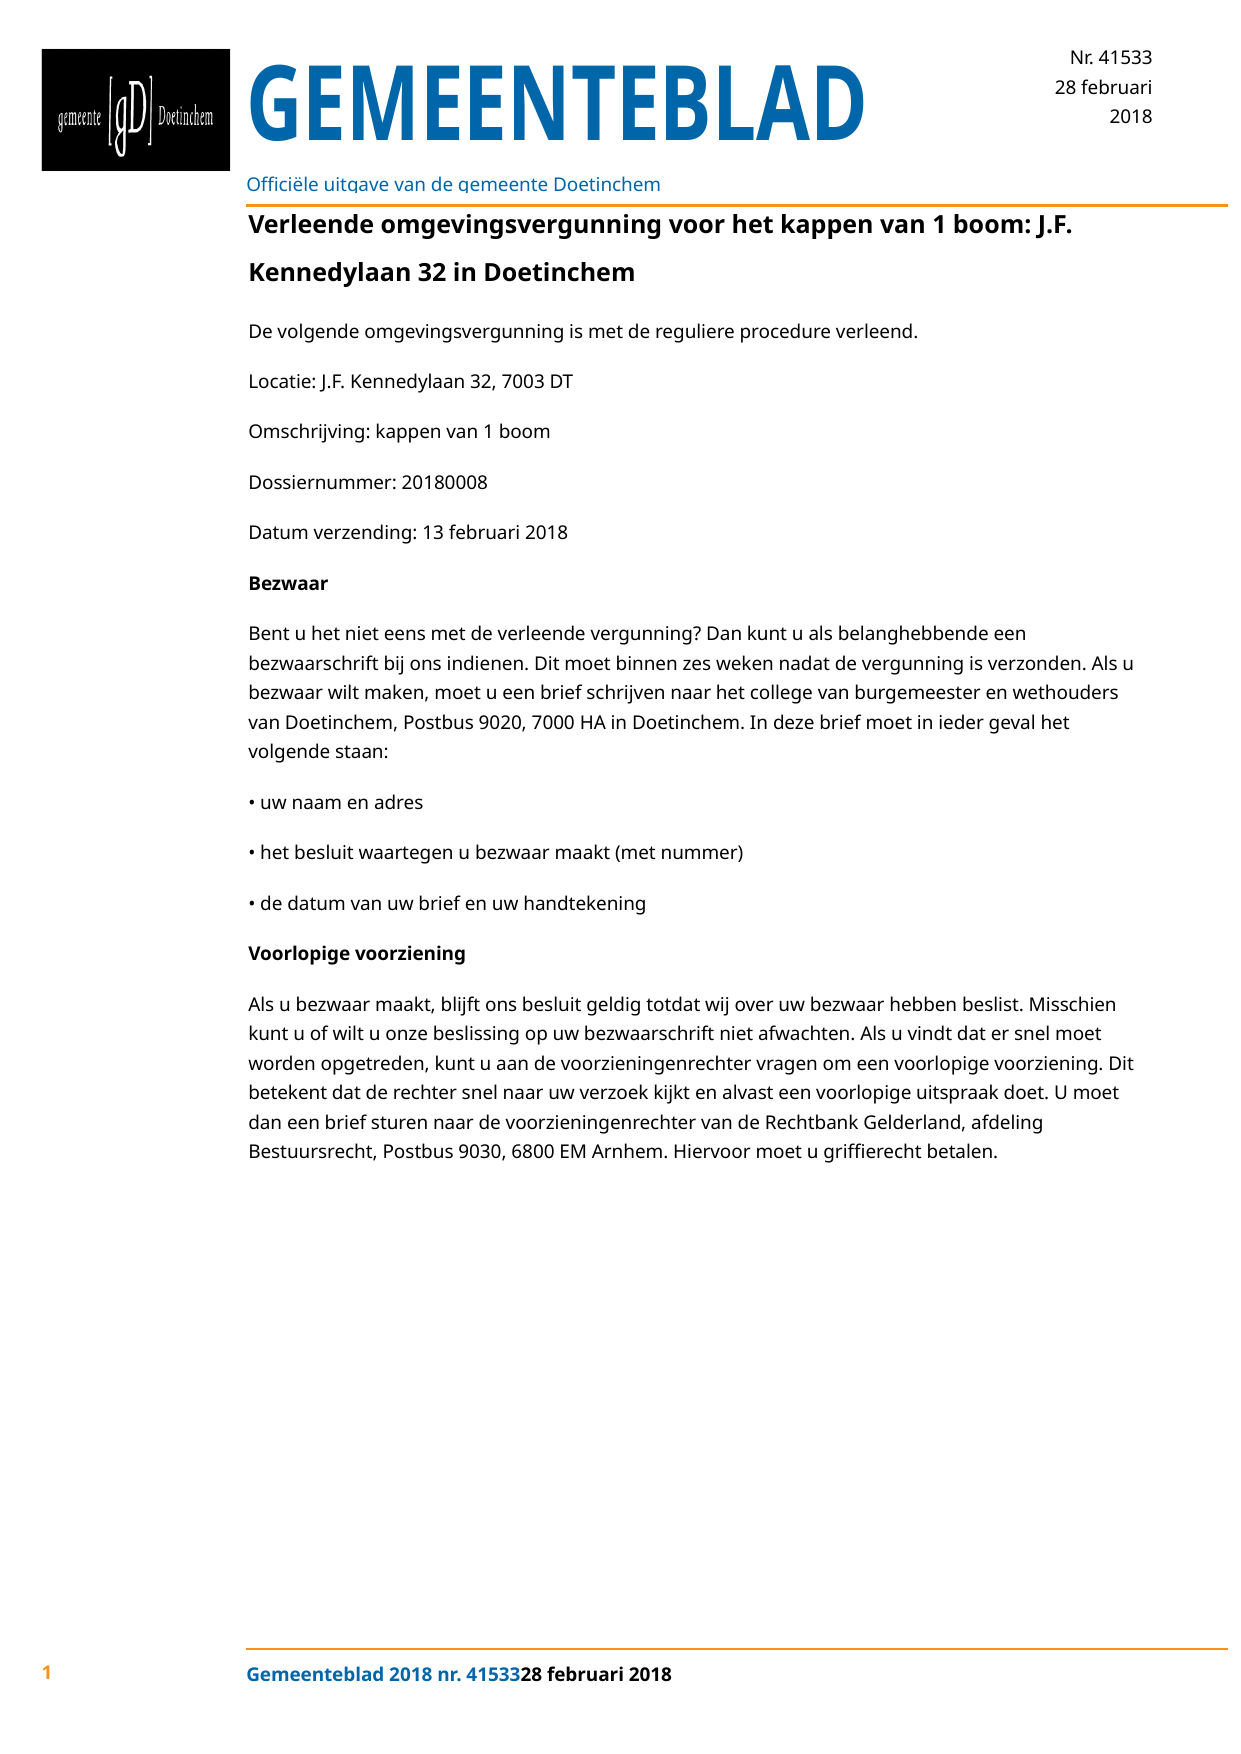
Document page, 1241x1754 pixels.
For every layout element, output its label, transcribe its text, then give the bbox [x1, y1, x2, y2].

text • het besluit waartegen u bezwaar maakt (met nummer) [248, 839, 1152, 865]
text De volgende omgevingsvergunning is met de reguliere procedure verleend. [248, 318, 1152, 344]
picture [41, 47, 231, 172]
text Verleende omgevingsvergunning voor het kappen van 1 boom: J.F. Kennedylaan 32 in Doetinchem [248, 207, 1152, 288]
text Omschrijving: kappen van 1 boom [248, 419, 1152, 444]
text Bent u het niet eens met de verleende vergunning? Dan kunt u als belanghebbende een bezwaarschrift bij ons indienen. Dit moet binnen zes weken nadat de vergunning is verzonden. Als u bezwaar wilt maken, moet u een brief schrijven naar het college van burgemeester en wethouders van Doetinchem, Postbus 9020, 7000 HA in Doetinchem. In deze brief moet in ieder geval het volgende staan: [248, 620, 1152, 764]
text • uw naam en adres [248, 789, 1152, 815]
text Datum verzending: 13 februari 2018 [248, 519, 1152, 545]
text Dossiernummer: 20180008 [248, 469, 1152, 495]
text Als u bezwaar maakt, blijft ons besluit geldig totdat wij over uw bezwaar hebben beslist. Misschien kunt u of wilt u onze beslissing op uw bezwaarschrift niet afwachten. Als u vindt dat er snel moet worden opgetreden, kunt u aan de voorzieningenrechter vragen om een voorlopige voorziening. Dit betekent dat de rechter snel naar uw verzoek kijkt en alvast een voorlopige uitspraak doet. U moet dan een brief sturen naar de voorzieningenrechter van de Rechtbank Gelderland, afdeling Bestuursrecht, Postbus 9030, 6800 EM Arnhem. Hiervoor moet u griffierecht betalen. [248, 991, 1152, 1164]
text Bezwaar [248, 570, 1152, 596]
text Voorlopige voorziening [248, 940, 1152, 966]
text Locatie: J.F. Kennedylaan 32, 7003 DT [248, 368, 1152, 394]
text • de datum van uw brief en uw handtekening [248, 890, 1152, 916]
